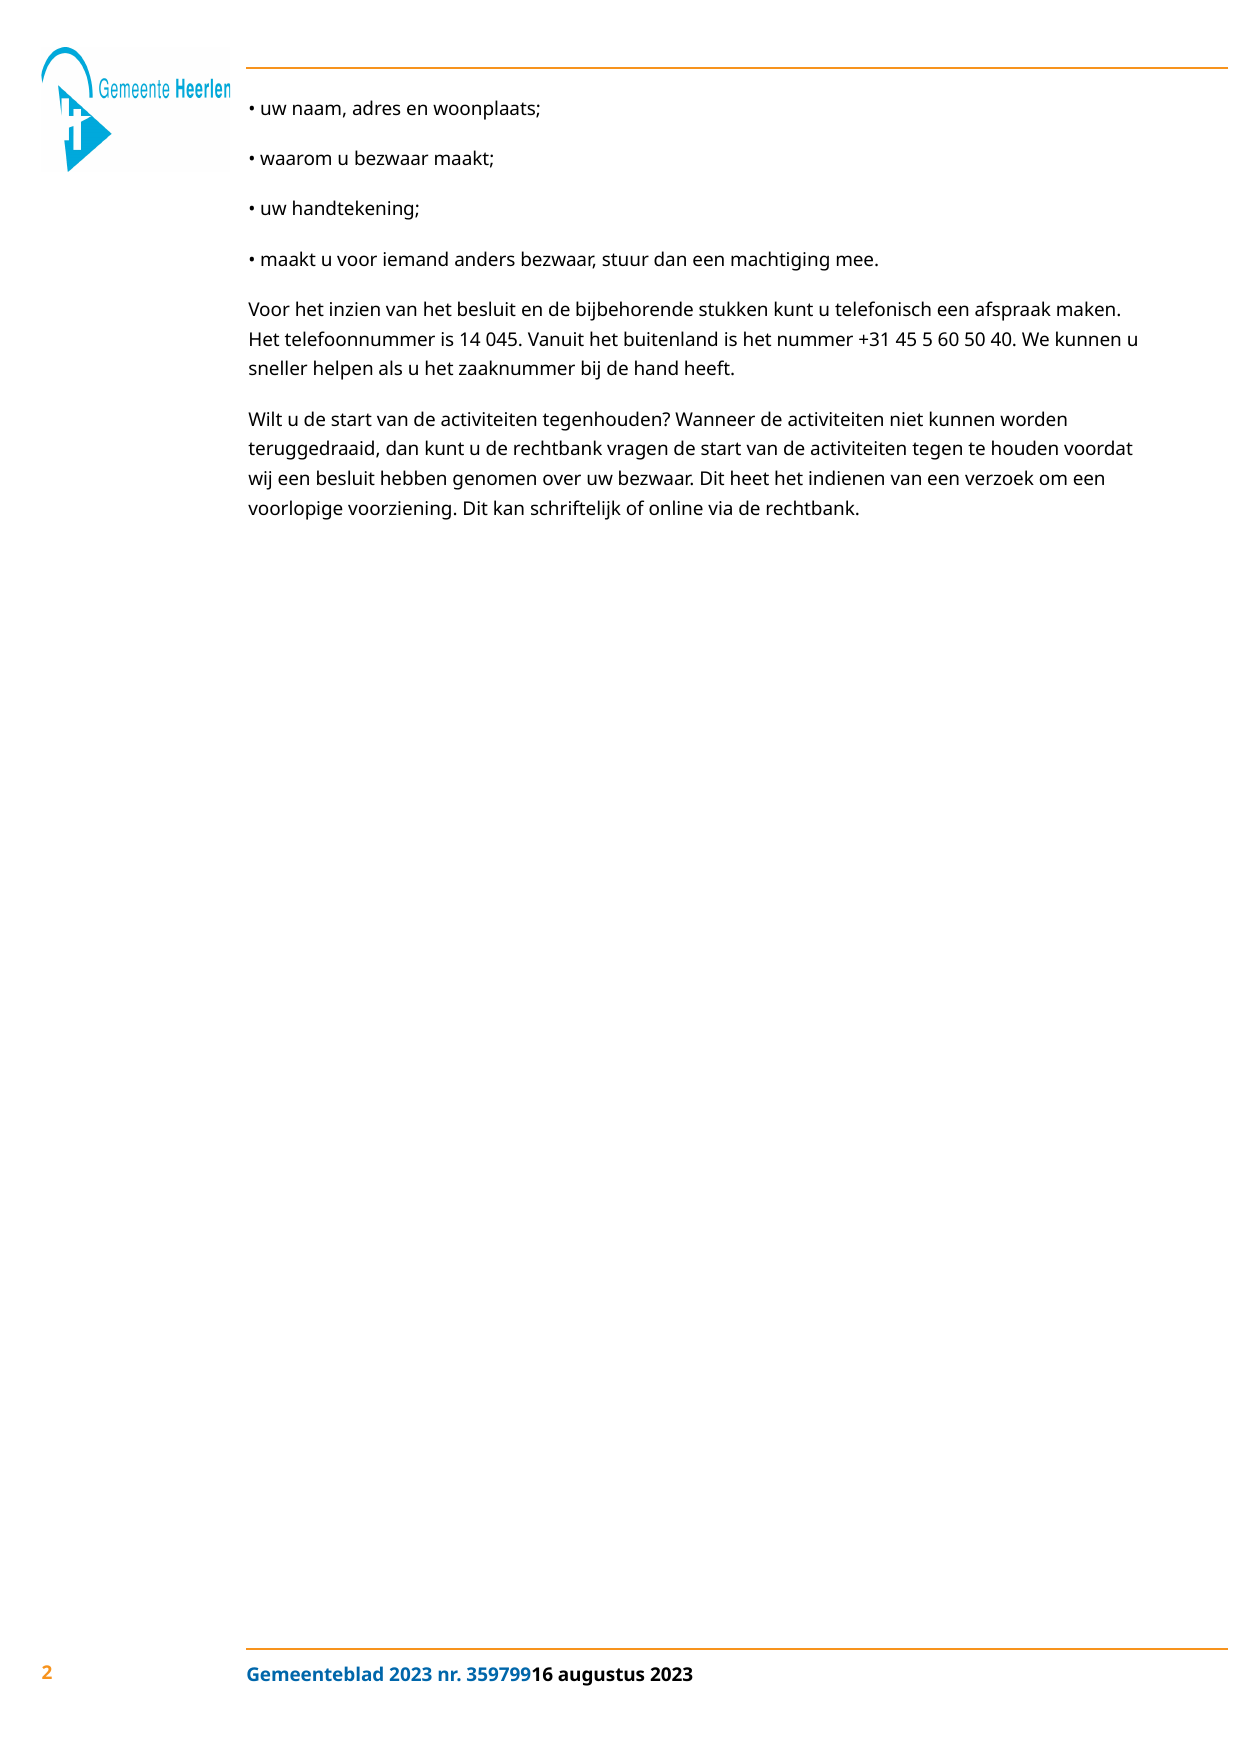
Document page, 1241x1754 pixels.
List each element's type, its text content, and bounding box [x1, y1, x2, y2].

text Voor het inzien van het besluit en de bijbehorende stukken kunt u telefonisch een afspraak maken. Het telefoonnummer is 14 045. Vanuit het buitenland is het nummer +31 45 5 60 50 40. We kunnen u sneller helpen als u het zaaknummer bij de hand heeft. [248, 296, 1152, 381]
text • maakt u voor iemand anders bezwaar, stuur dan een machtiging mee. [248, 246, 1152, 272]
picture [41, 47, 231, 172]
picture [41, 47, 59, 70]
text • uw naam, adres en woonplaats; [248, 95, 1152, 121]
text • uw handtekening; [248, 196, 1152, 221]
text • waarom u bezwaar maakt; [248, 145, 1152, 171]
text Wilt u de start van de activiteiten tegenhouden? Wanneer de activiteiten niet kunnen worden teruggedraaid, dan kunt u de rechtbank vragen de start van de activiteiten tegen te houden voordat wij een besluit hebben genomen over uw bezwaar. Dit heet het indienen van een verzoek om een voorlopige voorziening. Dit kan schriftelijk of online via de rechtbank. [248, 406, 1152, 521]
